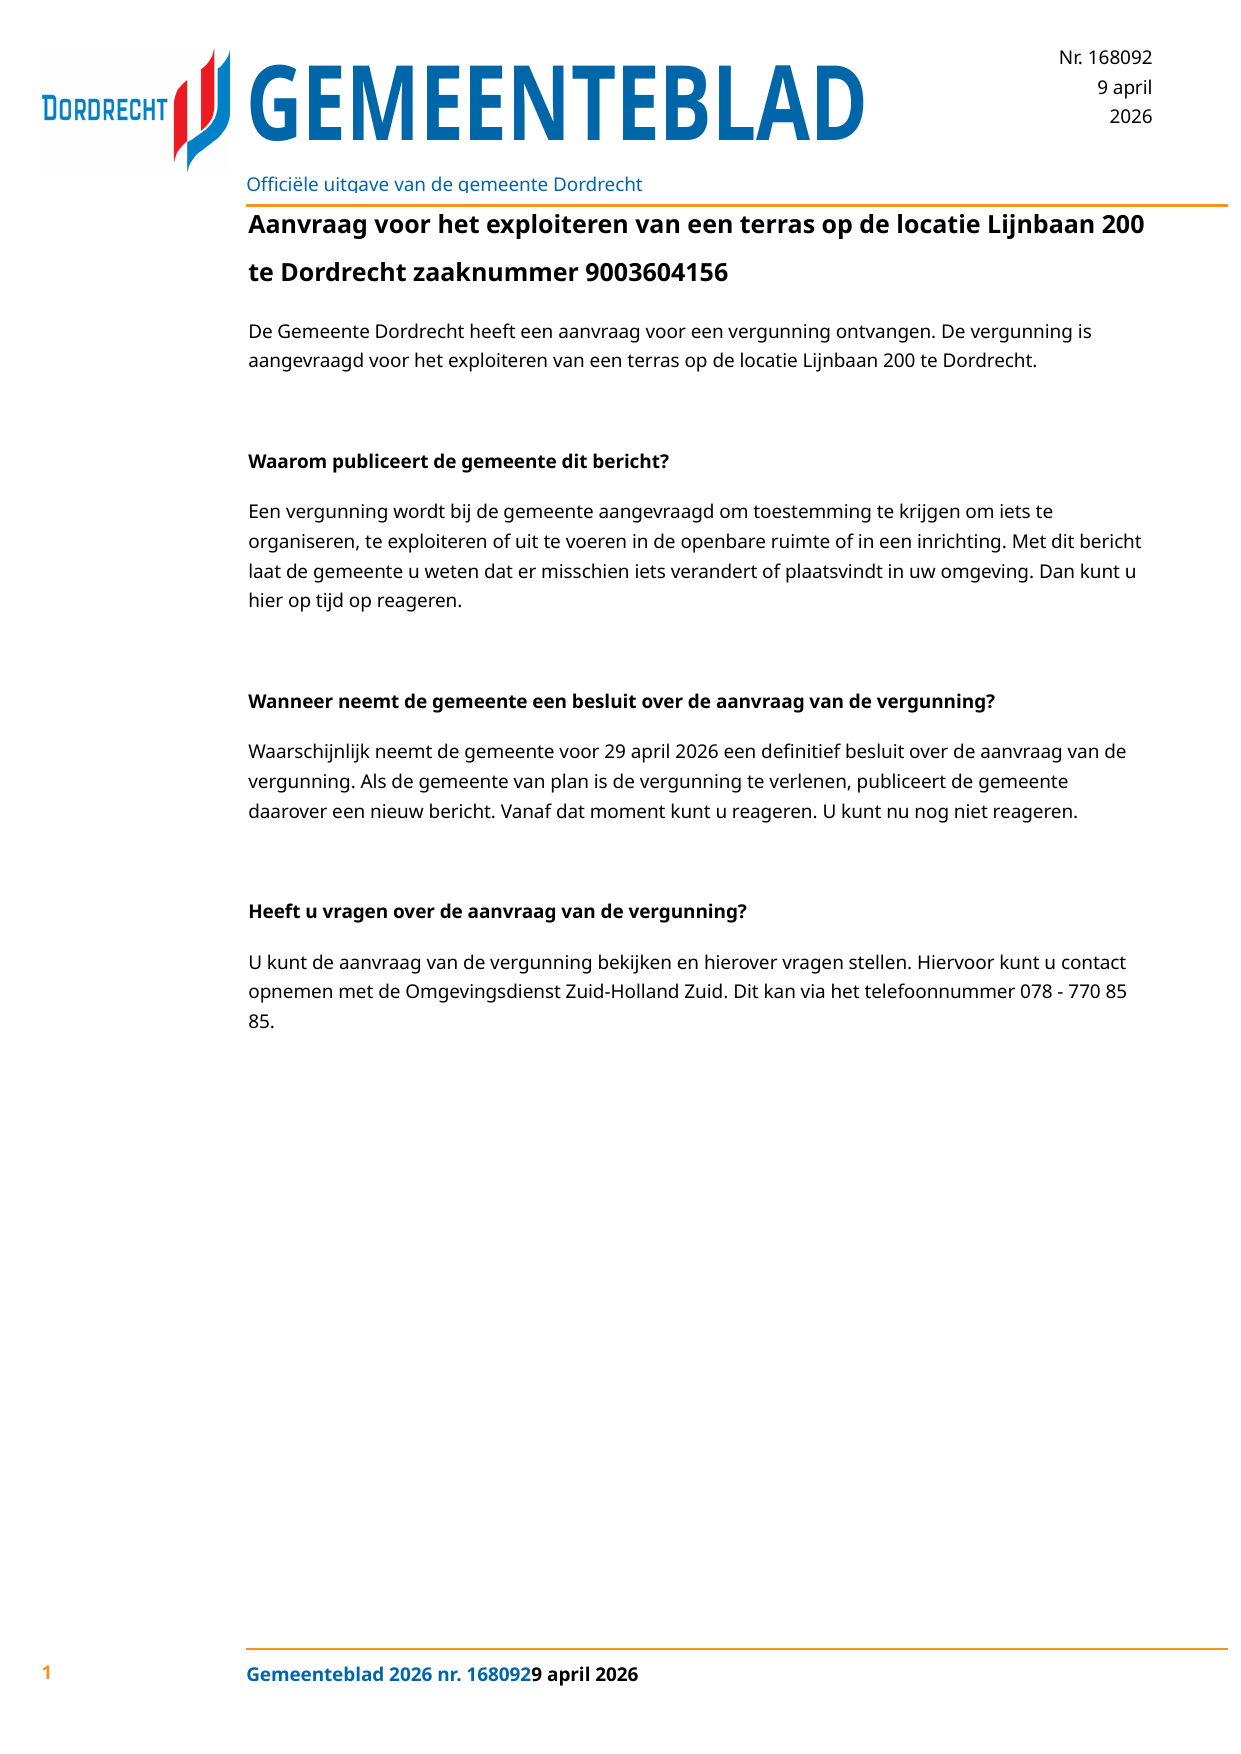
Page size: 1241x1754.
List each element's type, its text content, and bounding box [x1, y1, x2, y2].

text Wanneer neemt de gemeente een besluit over de aanvraag van de vergunning? [248, 688, 1152, 714]
text Waarom publiceert de gemeente dit bericht? [248, 448, 1152, 474]
text Een vergunning wordt bij de gemeente aangevraagd om toestemming te krijgen om iets te organiseren, te exploiteren of uit te voeren in de openbare ruimte of in een inrichting. Met dit bericht laat de gemeente u weten dat er misschien iets verandert of plaatsvindt in uw omgeving. Dan kunt u hier op tijd op reageren. [248, 499, 1152, 613]
text Waarschijnlijk neemt de gemeente voor 29 april 2026 een definitief besluit over de aanvraag van de vergunning. Als de gemeente van plan is de vergunning te verlenen, publiceert de gemeente daarover een nieuw bericht. Vanaf dat moment kunt u reageren. U kunt nu nog niet reageren. [248, 739, 1152, 824]
text Heeft u vragen over de aanvraag van de vergunning? [248, 899, 1152, 924]
text De Gemeente Dordrecht heeft een aanvraag voor een vergunning ontvangen. De vergunning is aangevraagd voor het exploiteren van een terras op de locatie Lijnbaan 200 te Dordrecht. [248, 318, 1152, 373]
text U kunt de aanvraag van de vergunning bekijken en hierover vragen stellen. Hiervoor kunt u contact opnemen met de Omgevingsdienst Zuid-Holland Zuid. Dit kan via het telefoonnummer 078 - 770 85 85. [248, 949, 1152, 1034]
picture [41, 47, 231, 172]
text Aanvraag voor het exploiteren van een terras op de locatie Lijnbaan 200 te Dordrecht zaaknummer 9003604156 [248, 207, 1152, 288]
